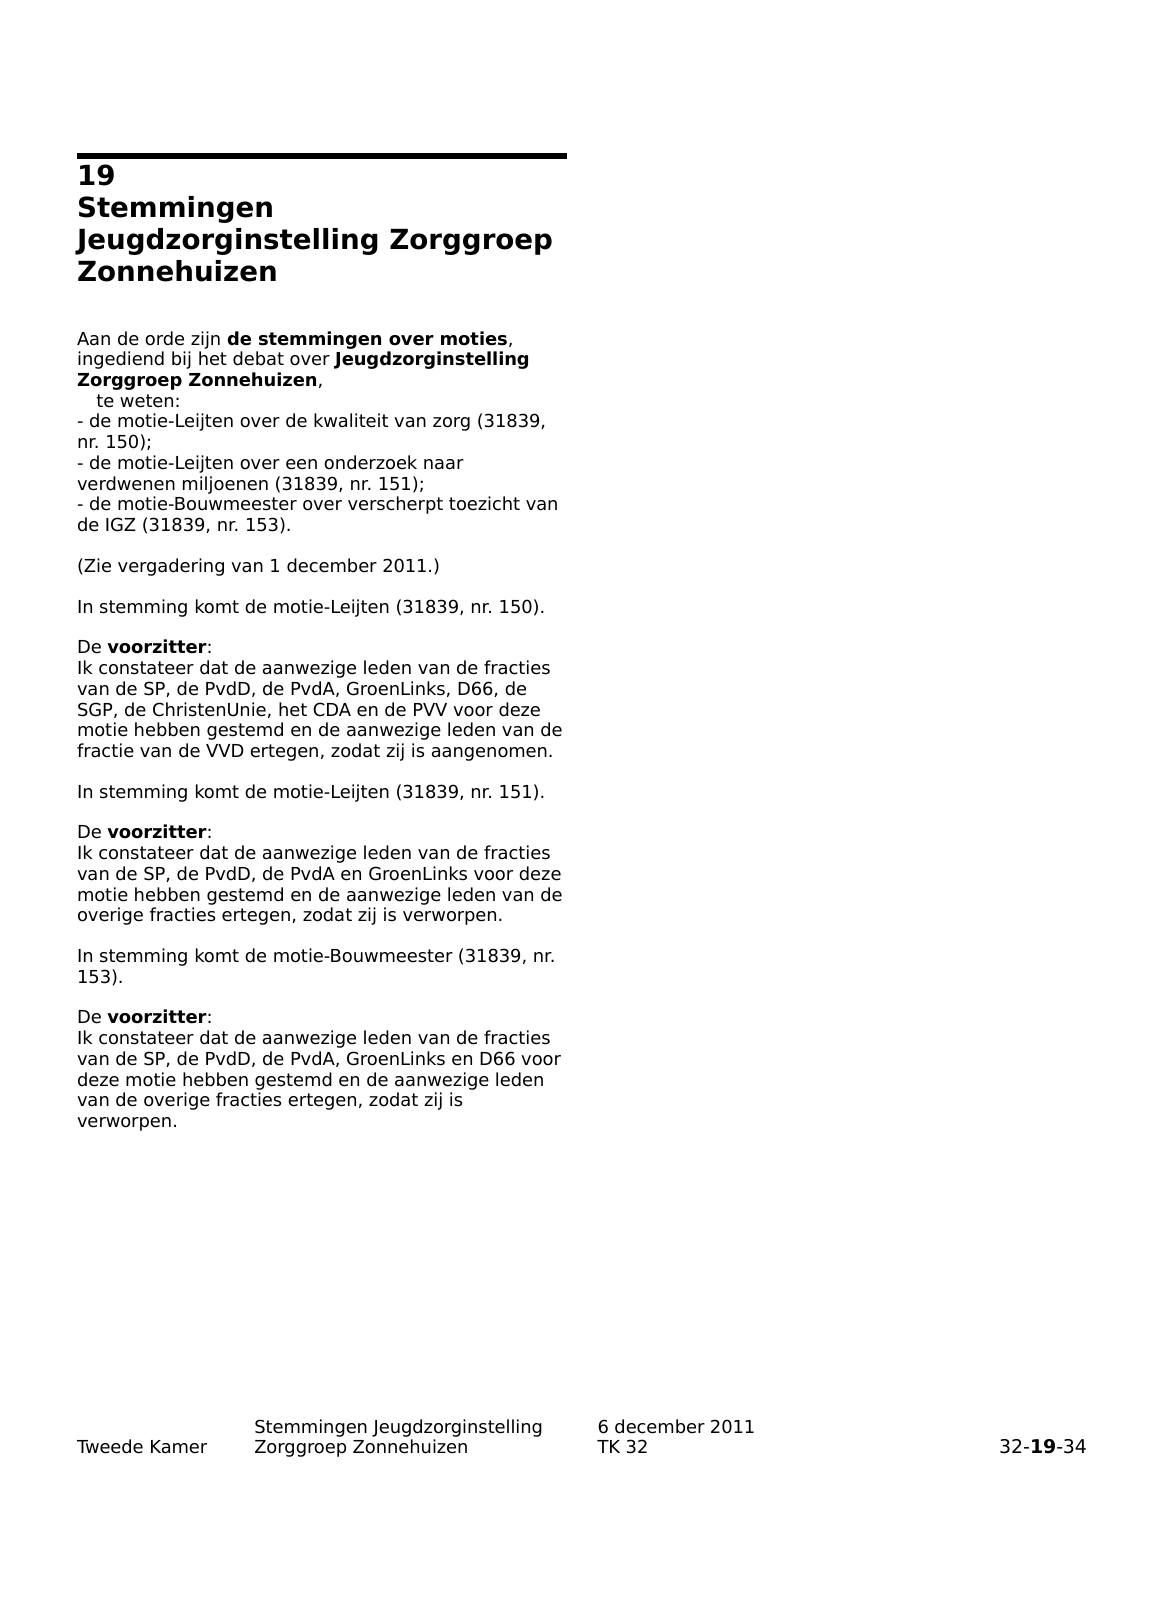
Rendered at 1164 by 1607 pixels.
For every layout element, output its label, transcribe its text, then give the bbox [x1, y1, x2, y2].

text te weten: [77, 391, 567, 411]
text Ik constateer dat de aanwezige leden van de fracties van de SP, de PvdD, de PvdA, GroenLinks, D66, de SGP, de ChristenUnie, het CDA en de PVV voor deze motie hebben gestemd en de aanwezige leden van de fractie van de VVD ertegen, zodat zij is aangenomen. [77, 658, 567, 762]
text De voorzitter: [77, 637, 567, 658]
text (Zie vergadering van 1 december 2011.) [77, 556, 567, 576]
text Ik constateer dat de aanwezige leden van de fracties van de SP, de PvdD, de PvdA, GroenLinks en D66 voor deze motie hebben gestemd en de aanwezige leden van de overige fracties ertegen, zodat zij is verworpen. [77, 1028, 567, 1132]
text Aan de orde zijn de stemmingen over moties, ingediend bij het debat over Jeugdzorginstelling Zorggroep Zonnehuizen, [77, 328, 567, 391]
text De voorzitter: [77, 1007, 567, 1028]
text - de motie-Leijten over de kwaliteit van zorg (31839, nr. 150); [77, 411, 567, 453]
title 19 Stemmingen Jeugdzorginstelling Zorggroep Zonnehuizen [77, 159, 567, 288]
text In stemming komt de motie-Bouwmeester (31839, nr. 153). [77, 946, 567, 987]
text - de motie-Leijten over een onderzoek naar verdwenen miljoenen (31839, nr. 151); [77, 453, 567, 494]
text In stemming komt de motie-Leijten (31839, nr. 151). [77, 782, 567, 802]
text De voorzitter: [77, 822, 567, 843]
text In stemming komt de motie-Leijten (31839, nr. 150). [77, 596, 567, 617]
text - de motie-Bouwmeester over verscherpt toezicht van de IGZ (31839, nr. 153). [77, 494, 567, 536]
text Ik constateer dat de aanwezige leden van de fracties van de SP, de PvdD, de PvdA en GroenLinks voor deze motie hebben gestemd en de aanwezige leden van de overige fracties ertegen, zodat zij is verworpen. [77, 843, 567, 926]
